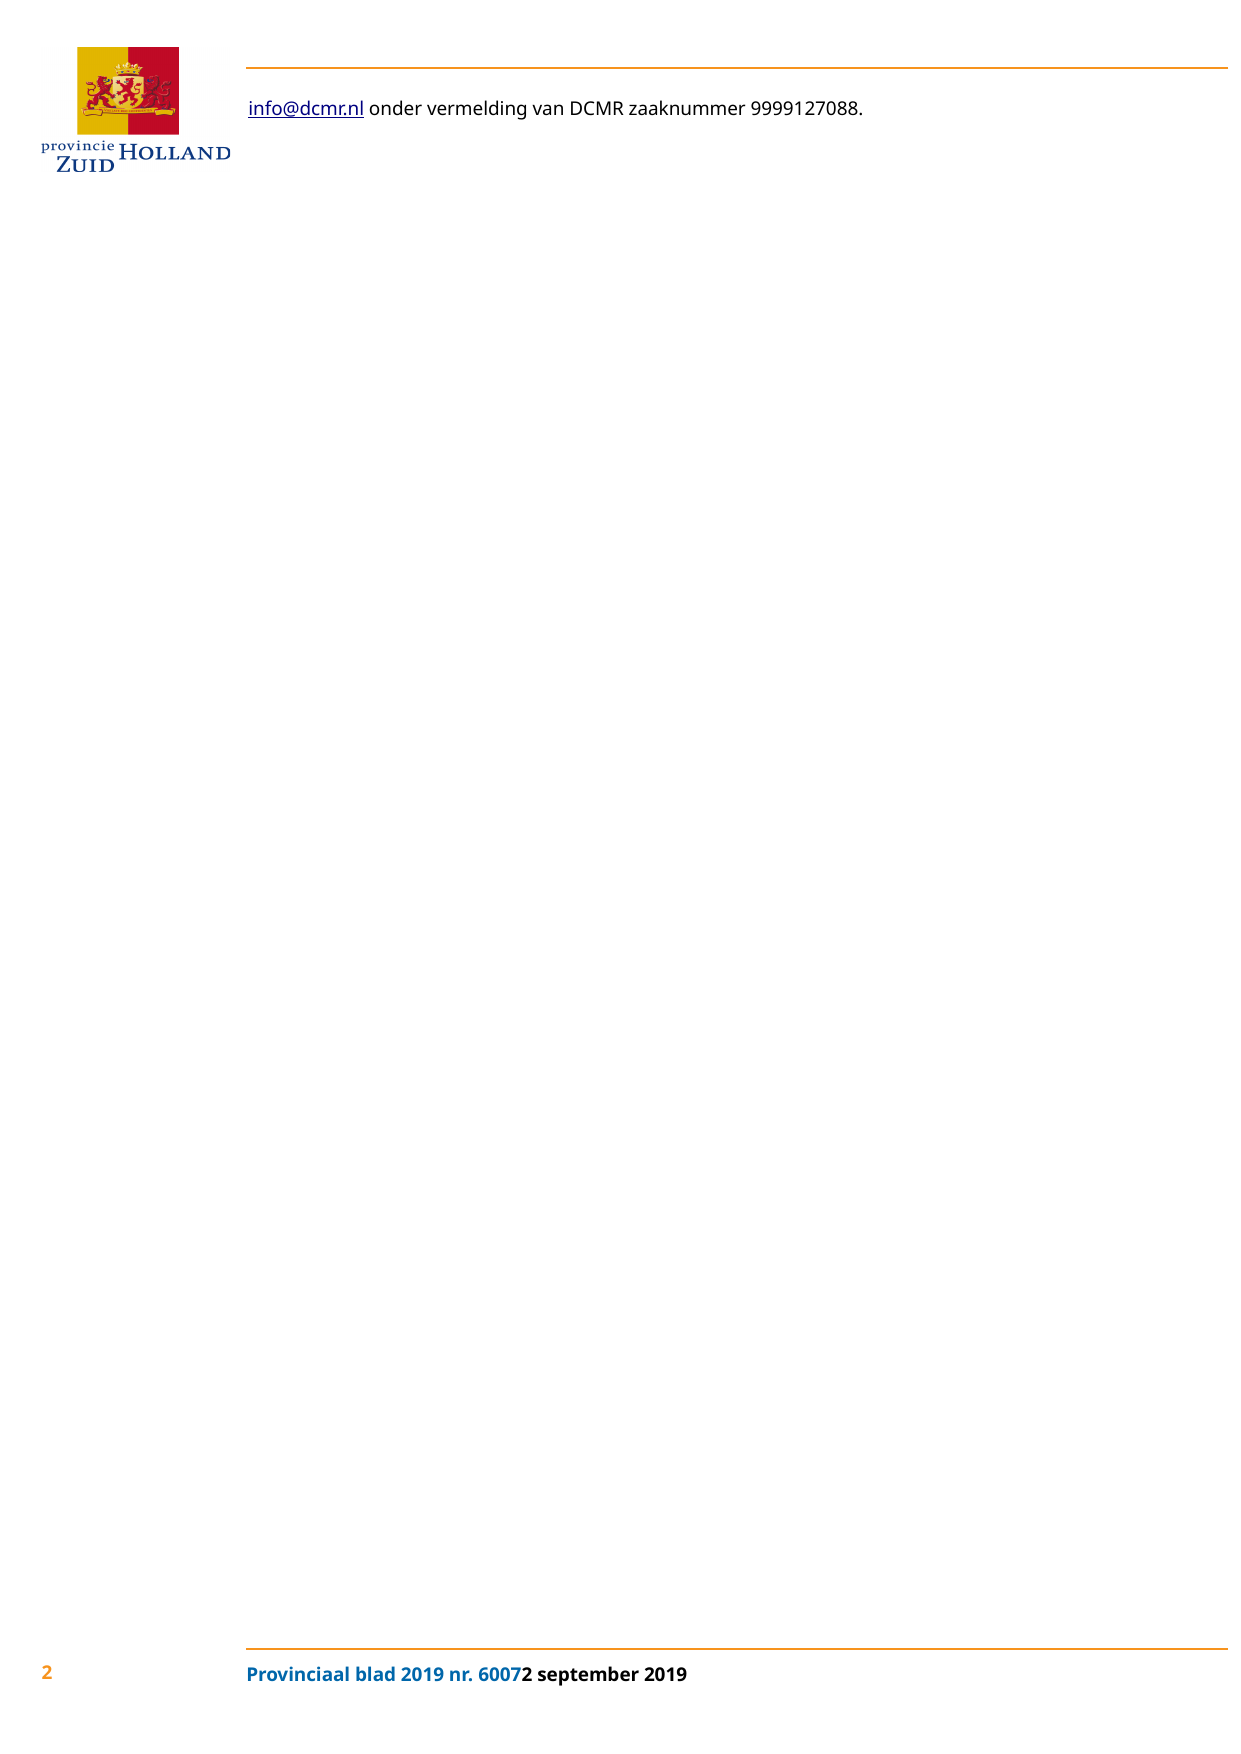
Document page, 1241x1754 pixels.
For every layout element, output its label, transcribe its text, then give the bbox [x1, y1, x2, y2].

picture [41, 47, 231, 172]
text info@dcmr.nl onder vermelding van DCMR zaaknummer 9999127088. [248, 95, 1152, 121]
